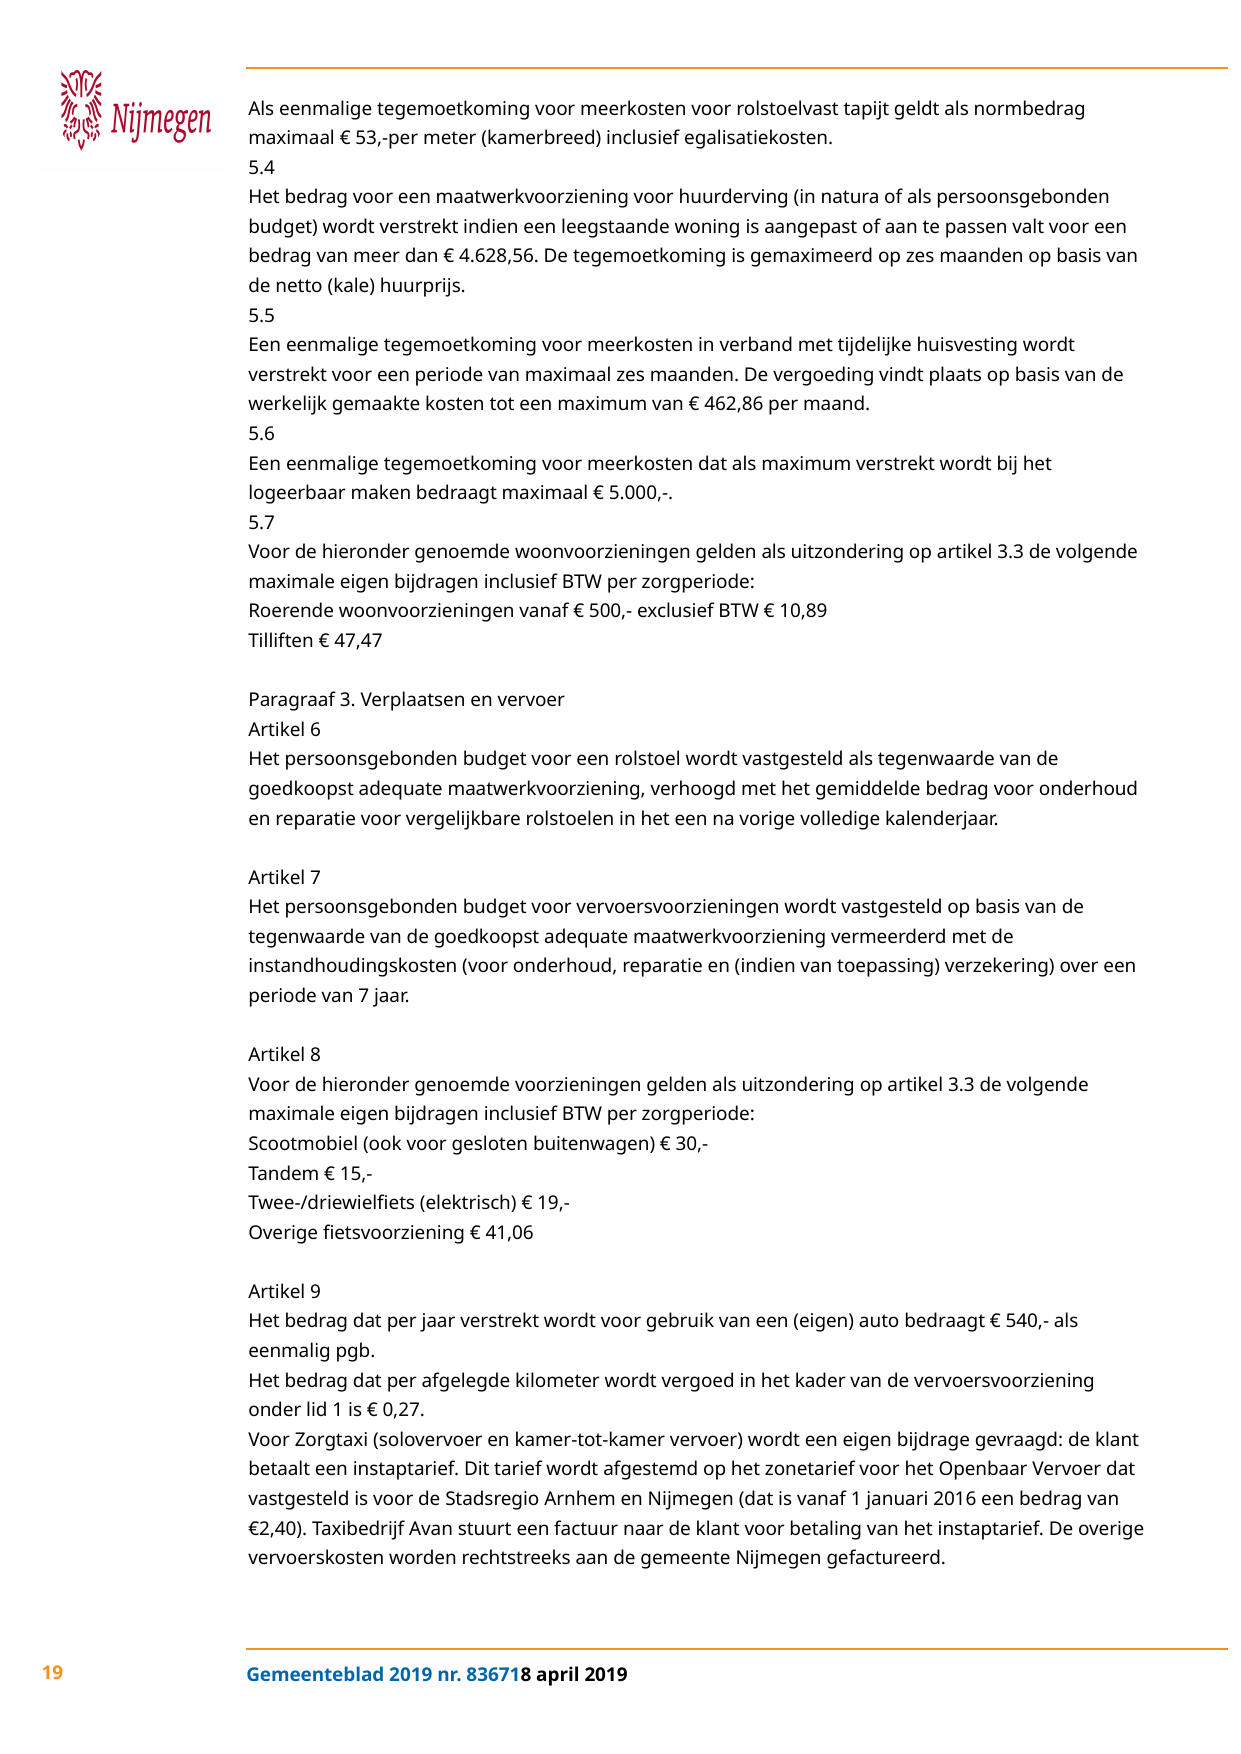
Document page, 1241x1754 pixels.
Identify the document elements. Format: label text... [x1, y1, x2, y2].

text Twee-/driewielfiets (elektrisch) € 19,- [248, 1189, 1152, 1215]
text Tilliften € 47,47 [248, 627, 1152, 653]
text 5.7 [248, 509, 1152, 535]
picture [41, 47, 231, 172]
text Voor de hieronder genoemde voorzieningen gelden als uitzondering op artikel 3.3 de volgende maximale eigen bijdragen inclusief BTW per zorgperiode: [248, 1071, 1152, 1126]
text Artikel 6 [248, 716, 1152, 742]
text Roerende woonvoorzieningen vanaf € 500,- exclusief BTW € 10,89 [248, 598, 1152, 623]
text Tandem € 15,- [248, 1160, 1152, 1186]
text Artikel 9 [248, 1278, 1152, 1304]
text 5.6 [248, 420, 1152, 446]
text Een eenmalige tegemoetkoming voor meerkosten in verband met tijdelijke huisvesting wordt verstrekt voor een periode van maximaal zes maanden. De vergoeding vindt plaats op basis van de werkelijk gemaakte kosten tot een maximum van € 462,86 per maand. [248, 331, 1152, 416]
text 5.4 [248, 154, 1152, 180]
text 5.5 [248, 302, 1152, 328]
text Het bedrag dat per jaar verstrekt wordt voor gebruik van een (eigen) auto bedraagt € 540,- als eenmalig pgb. [248, 1308, 1152, 1363]
text Het bedrag dat per afgelegde kilometer wordt vergoed in het kader van de vervoersvoorziening onder lid 1 is € 0,27. [248, 1367, 1152, 1422]
text Scootmobiel (ook voor gesloten buitenwagen) € 30,- [248, 1130, 1152, 1156]
text Artikel 8 [248, 1041, 1152, 1067]
text Het persoonsgebonden budget voor een rolstoel wordt vastgesteld als tegenwaarde van de goedkoopst adequate maatwerkvoorziening, verhoogd met het gemiddelde bedrag voor onderhoud en reparatie voor vergelijkbare rolstoelen in het een na vorige volledige kalenderjaar. [248, 746, 1152, 831]
text Voor Zorgtaxi (solovervoer en kamer-tot-kamer vervoer) wordt een eigen bijdrage gevraagd: de klant betaalt een instaptarief. Dit tarief wordt afgestemd op het zonetarief voor het Openbaar Vervoer dat vastgesteld is voor de Stadsregio Arnhem en Nijmegen (dat is vanaf 1 januari 2016 een bedrag van €2,40). Taxibedrijf Avan stuurt een factuur naar de klant voor betaling van het instaptarief. De overige vervoerskosten worden rechtstreeks aan de gemeente Nijmegen gefactureerd. [248, 1426, 1152, 1570]
text Overige fietsvoorziening € 41,06 [248, 1219, 1152, 1245]
text Artikel 7 [248, 864, 1152, 890]
text Een eenmalige tegemoetkoming voor meerkosten dat als maximum verstrekt wordt bij het logeerbaar maken bedraagt maximaal € 5.000,-. [248, 450, 1152, 505]
text Paragraaf 3. Verplaatsen en vervoer [248, 686, 1152, 712]
text Als eenmalige tegemoetkoming voor meerkosten voor rolstoelvast tapijt geldt als normbedrag maximaal € 53,-per meter (kamerbreed) inclusief egalisatiekosten. [248, 95, 1152, 150]
text Het bedrag voor een maatwerkvoorziening voor huurderving (in natura of als persoonsgebonden budget) wordt verstrekt indien een leegstaande woning is aangepast of aan te passen valt voor een bedrag van meer dan € 4.628,56. De tegemoetkoming is gemaximeerd op zes maanden op basis van de netto (kale) huurprijs. [248, 183, 1152, 298]
text Het persoonsgebonden budget voor vervoersvoorzieningen wordt vastgesteld op basis van de tegenwaarde van de goedkoopst adequate maatwerkvoorziening vermeerderd met de instandhoudingskosten (voor onderhoud, reparatie en (indien van toepassing) verzekering) over een periode van 7 jaar. [248, 893, 1152, 1008]
text Voor de hieronder genoemde woonvoorzieningen gelden als uitzondering op artikel 3.3 de volgende maximale eigen bijdragen inclusief BTW per zorgperiode: [248, 538, 1152, 594]
